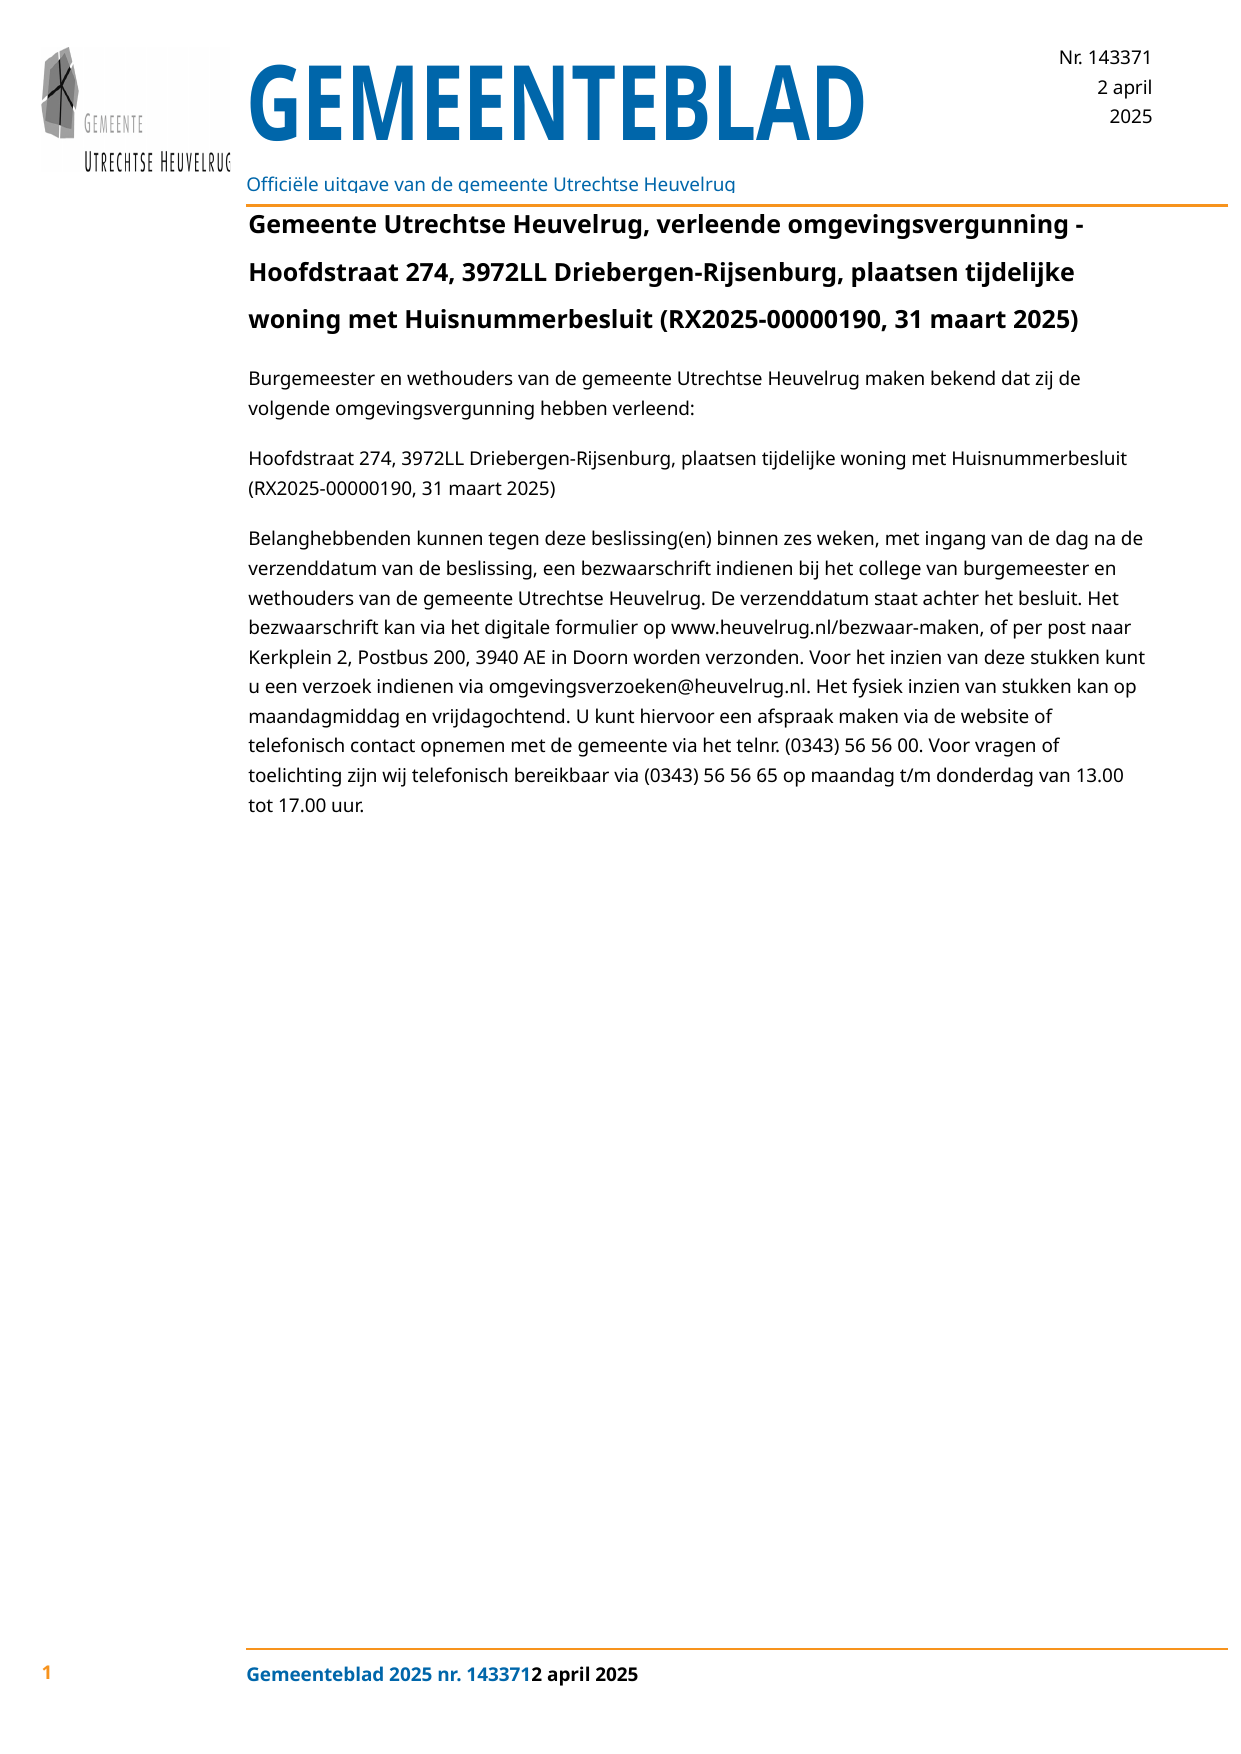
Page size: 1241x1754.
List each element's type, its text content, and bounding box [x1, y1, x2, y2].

text Belanghebbenden kunnen tegen deze beslissing(en) binnen zes weken, met ingang van de dag na de verzenddatum van de beslissing, een bezwaarschrift indienen bij het college van burgemeester en wethouders van de gemeente Utrechtse Heuvelrug. De verzenddatum staat achter het besluit. Het bezwaarschrift kan via het digitale formulier op www.heuvelrug.nl/bezwaar-maken, of per post naar Kerkplein 2, Postbus 200, 3940 AE in Doorn worden verzonden. Voor het inzien van deze stukken kunt u een verzoek indienen via omgevingsverzoeken@heuvelrug.nl. Het fysiek inzien van stukken kan op maandagmiddag en vrijdagochtend. U kunt hiervoor een afspraak maken via de website of telefonisch contact opnemen met de gemeente via het telnr. (0343) 56 56 00. Voor vragen of toelichting zijn wij telefonisch bereikbaar via (0343) 56 56 65 op maandag t/m donderdag van 13.00 tot 17.00 uur. [248, 526, 1152, 817]
picture [41, 47, 231, 172]
text Hoofdstraat 274, 3972LL Driebergen-Rijsenburg, plaatsen tijdelijke woning met Huisnummerbesluit (RX2025-00000190, 31 maart 2025) [248, 446, 1152, 501]
text Burgemeester en wethouders van de gemeente Utrechtse Heuvelrug maken bekend dat zij de volgende omgevingsvergunning hebben verleend: [248, 366, 1152, 421]
text Gemeente Utrechtse Heuvelrug, verleende omgevingsvergunning - Hoofdstraat 274, 3972LL Driebergen-Rijsenburg, plaatsen tijdelijke woning met Huisnummerbesluit (RX2025-00000190, 31 maart 2025) [248, 207, 1152, 336]
